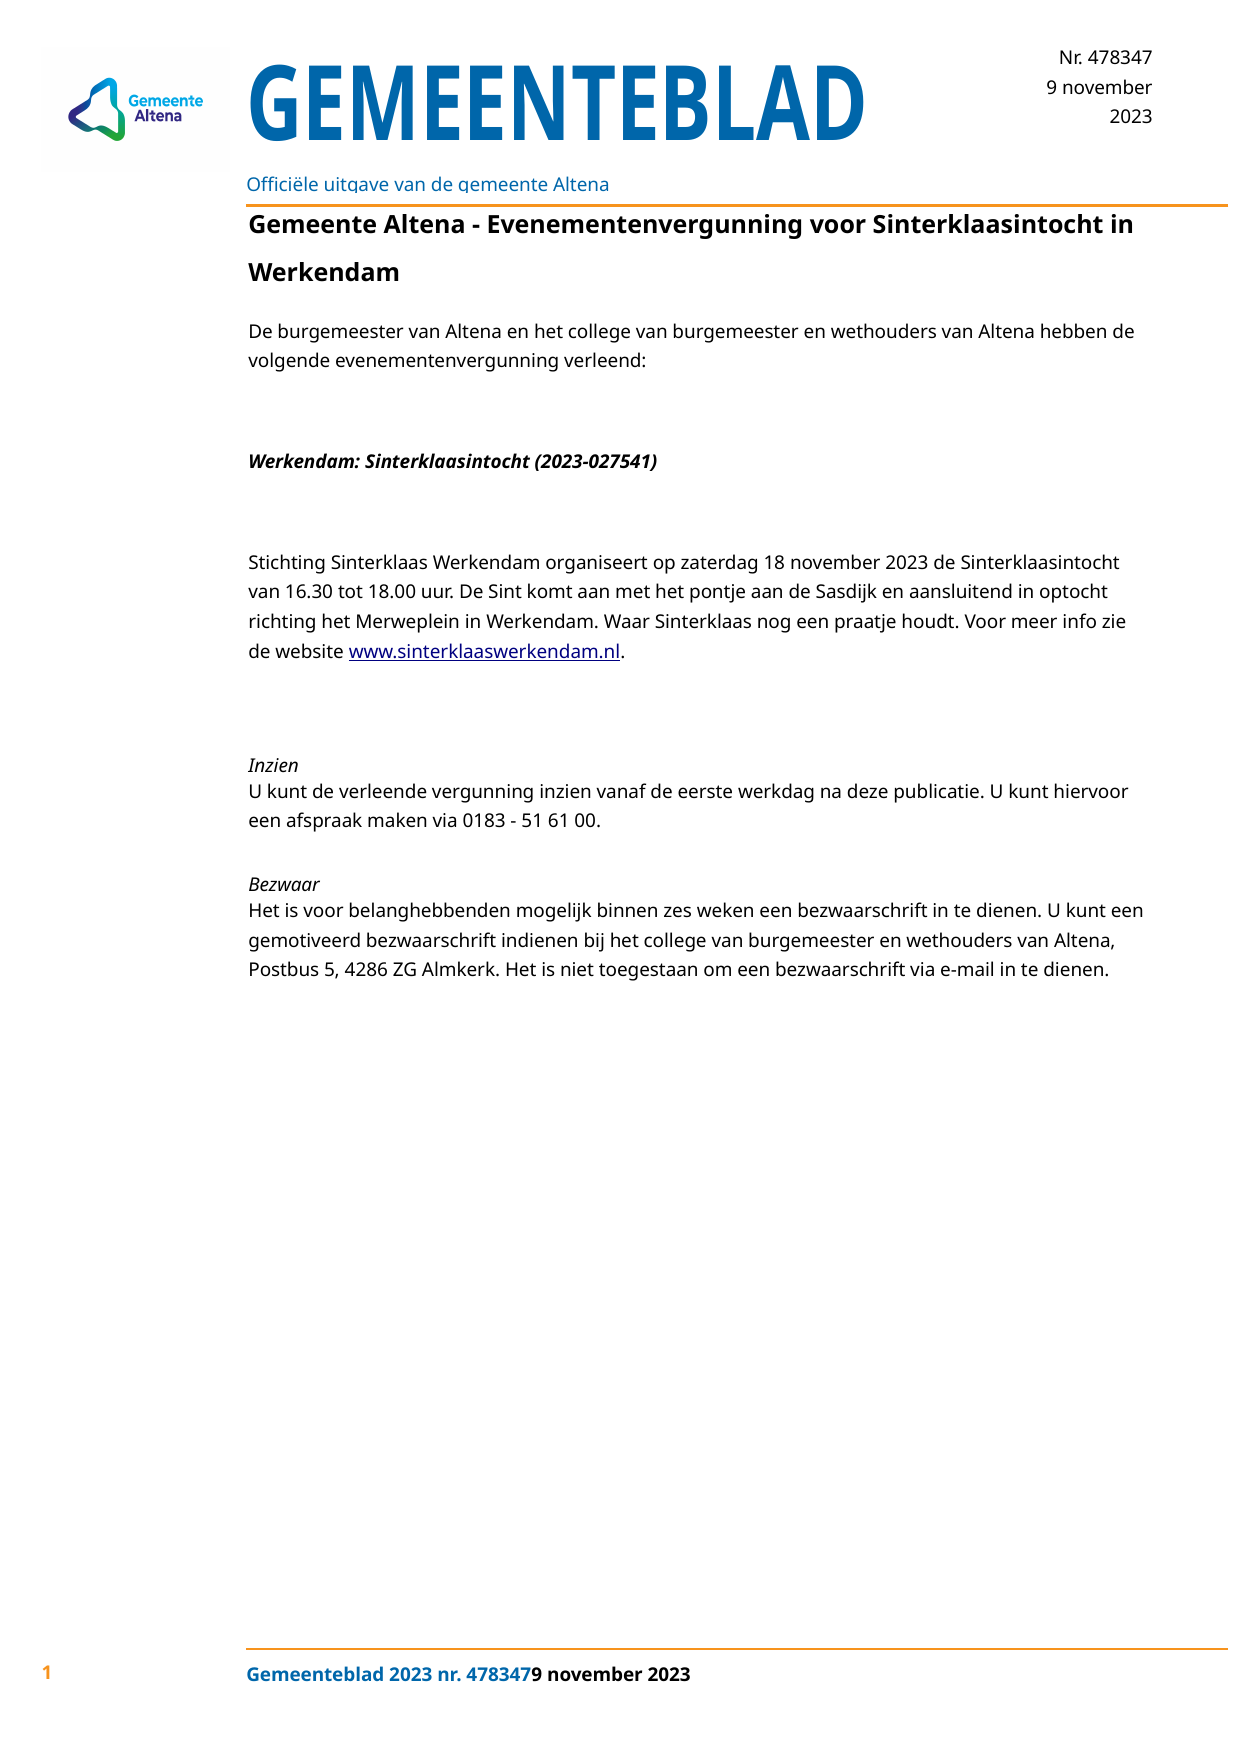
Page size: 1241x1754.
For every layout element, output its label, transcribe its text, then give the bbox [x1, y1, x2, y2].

text Gemeente Altena - Evenementenvergunning voor Sinterklaasintocht in Werkendam [248, 207, 1152, 288]
text De burgemeester van Altena en het college van burgemeester en wethouders van Altena hebben de volgende evenementenvergunning verleend: [248, 318, 1152, 373]
text Stichting Sinterklaas Werkendam organiseert op zaterdag 18 november 2023 de Sinterklaasintocht van 16.30 tot 18.00 uur. De Sint komt aan met het pontje aan de Sasdijk en aansluitend in optocht richting het Merweplein in Werkendam. Waar Sinterklaas nog een praatje houdt. Voor meer info zie de website www.sinterklaaswerkendam.nl. [248, 549, 1152, 664]
text Werkendam: Sinterklaasintocht (2023-027541) [248, 448, 1152, 474]
text Het is voor belanghebbenden mogelijk binnen zes weken een bezwaarschrift in te dienen. U kunt een gemotiveerd bezwaarschrift indienen bij het college van burgemeester en wethouders van Altena, Postbus 5, 4286 ZG Almkerk. Het is niet toegestaan om een bezwaarschrift via e-mail in te dienen. [248, 897, 1152, 982]
text U kunt de verleende vergunning inzien vanaf de eerste werkdag na deze publicatie. U kunt hiervoor een afspraak maken via 0183 - 51 61 00. [248, 778, 1152, 833]
text Inzien [248, 752, 1152, 778]
picture [41, 47, 231, 172]
text Bezwaar [248, 872, 1152, 897]
